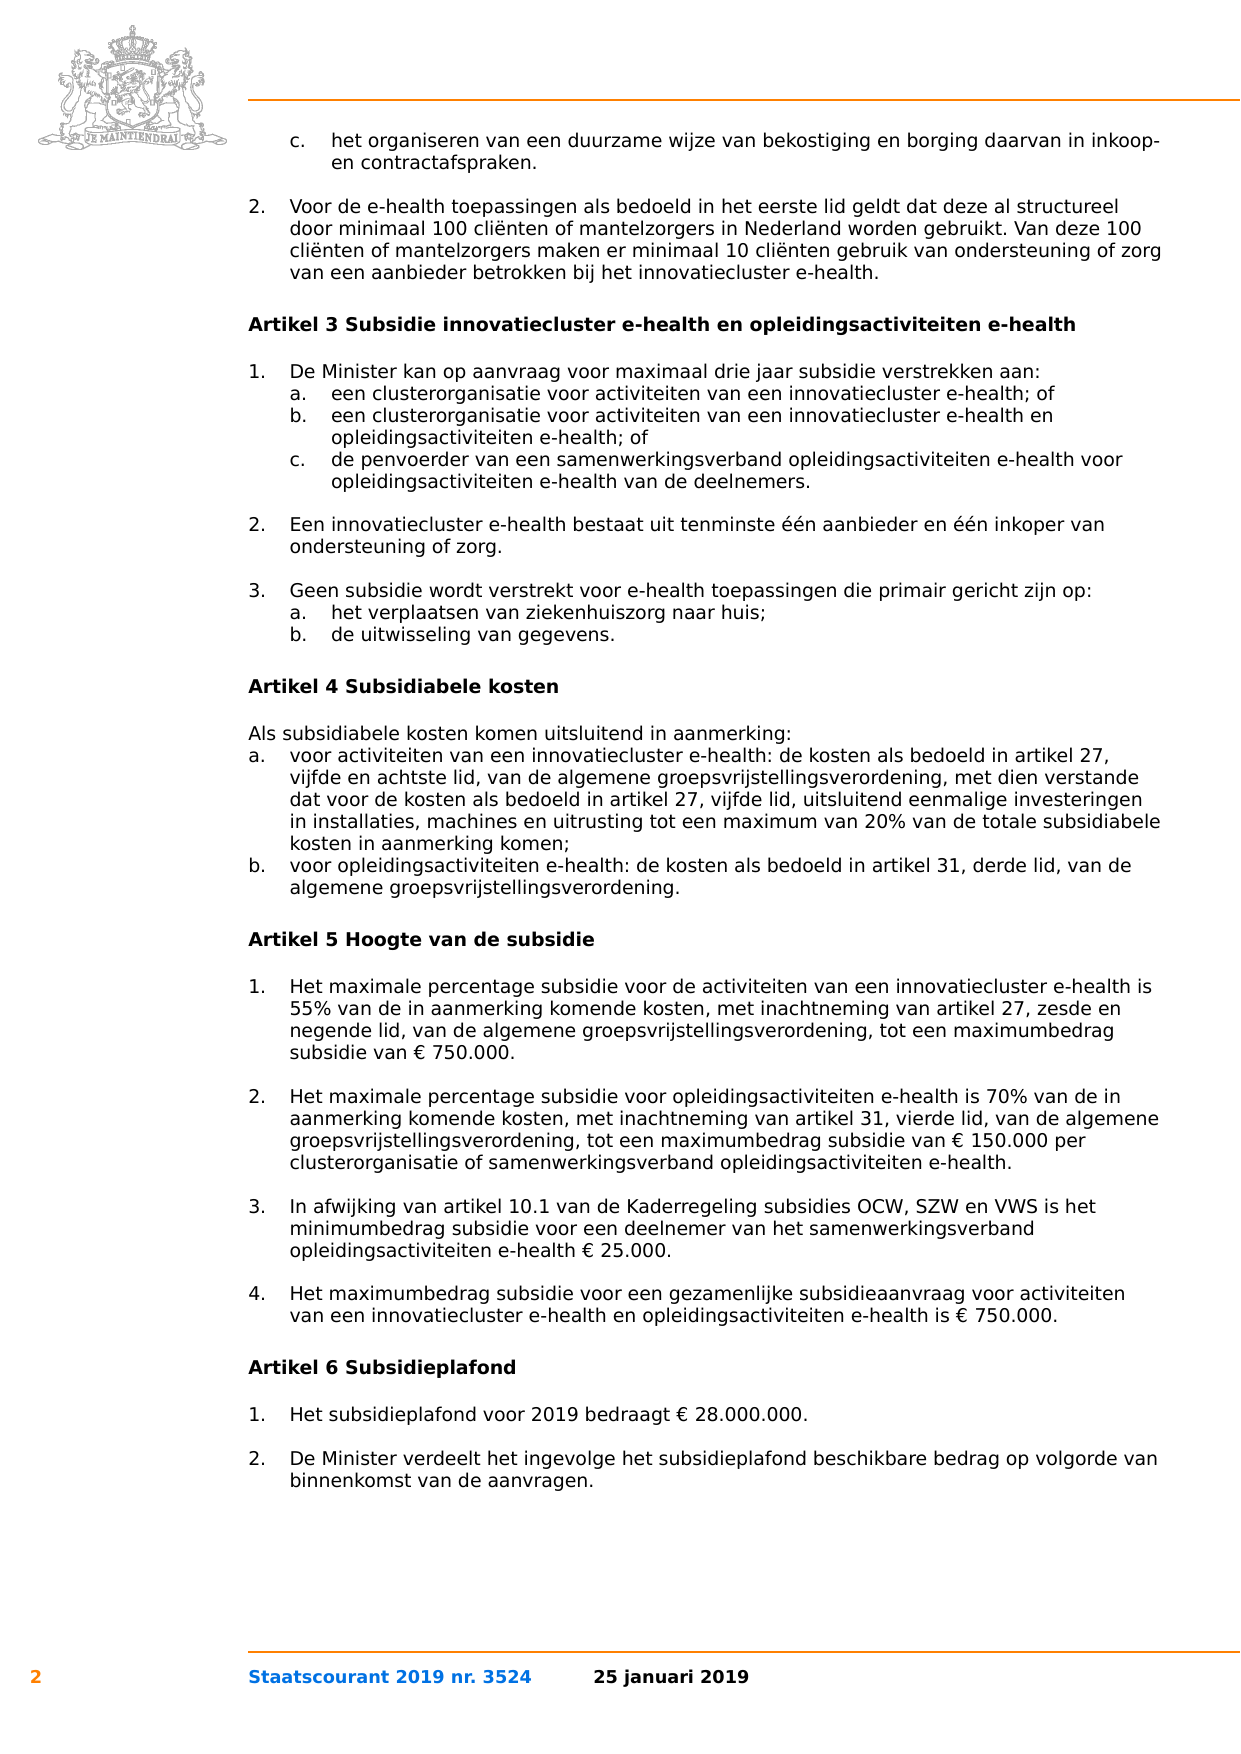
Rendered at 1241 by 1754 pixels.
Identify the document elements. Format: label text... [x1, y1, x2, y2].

text 2. Het maximale percentage subsidie voor opleidingsactiviteiten e-health is 70% van de in aanmerking komende kosten, met inachtneming van artikel 31, vierde lid, van de algemene groepsvrijstellingsverordening, tot een maximumbedrag subsidie van € 150.000 per clusterorganisatie of samenwerkingsverband opleidingsactiviteiten e-health. [248, 1086, 1163, 1174]
text b. een clusterorganisatie voor activiteiten van een innovatiecluster e-health en opleidingsactiviteiten e-health; of [289, 404, 1163, 448]
picture [38, 25, 227, 150]
text b. de uitwisseling van gegevens. [289, 624, 1163, 646]
text a. een clusterorganisatie voor activiteiten van een innovatiecluster e-health; of [289, 383, 1163, 404]
text a. het verplaatsen van ziekenhuiszorg naar huis; [289, 602, 1163, 624]
text 3. Geen subsidie wordt verstrekt voor e-health toepassingen die primair gericht zijn op: [248, 580, 1163, 602]
text 1. Het subsidieplafond voor 2019 bedraagt € 28.000.000. [248, 1404, 1163, 1426]
text b. voor opleidingsactiviteiten e-health: de kosten als bedoeld in artikel 31, derde lid, van de algemene groepsvrijstellingsverordening. [248, 855, 1163, 899]
text 4. Het maximumbedrag subsidie voor een gezamenlijke subsidieaanvraag voor activiteiten van een innovatiecluster e-health en opleidingsactiviteiten e-health is € 750.000. [248, 1283, 1163, 1327]
text 2. De Minister verdeelt het ingevolge het subsidieplafond beschikbare bedrag op volgorde van binnenkomst van de aanvragen. [248, 1448, 1163, 1492]
text c. de penvoerder van een samenwerkingsverband opleidingsactiviteiten e-health voor opleidingsactiviteiten e-health van de deelnemers. [289, 448, 1163, 492]
text 2. Voor de e-health toepassingen als bedoeld in het eerste lid geldt dat deze al structureel door minimaal 100 cliënten of mantelzorgers in Nederland worden gebruikt. Van deze 100 cliënten of mantelzorgers maken er minimaal 10 cliënten gebruik van ondersteuning of zorg van een aanbieder betrokken bij het innovatiecluster e-health. [248, 196, 1163, 284]
text a. voor activiteiten van een innovatiecluster e-health: de kosten als bedoeld in artikel 27, vijfde en achtste lid, van de algemene groepsvrijstellingsverordening, met dien verstande dat voor de kosten als bedoeld in artikel 27, vijfde lid, uitsluitend eenmalige investeringen in installaties, machines en uitrusting tot een maximum van 20% van de totale subsidiabele kosten in aanmerking komen; [248, 745, 1163, 855]
text 3. In afwijking van artikel 10.1 van de Kaderregeling subsidies OCW, SZW en VWS is het minimumbedrag subsidie voor een deelnemer van het samenwerkingsverband opleidingsactiviteiten e-health € 25.000. [248, 1196, 1163, 1261]
text 2. Een innovatiecluster e-health bestaat uit tenminste één aanbieder en één inkoper van ondersteuning of zorg. [248, 514, 1163, 558]
subtitle Artikel 6 Subsidieplafond [248, 1357, 1163, 1379]
subtitle Artikel 5 Hoogte van de subsidie [248, 929, 1163, 951]
text 1. Het maximale percentage subsidie voor de activiteiten van een innovatiecluster e-health is 55% van de in aanmerking komende kosten, met inachtneming van artikel 27, zesde en negende lid, van de algemene groepsvrijstellingsverordening, tot een maximumbedrag subsidie van € 750.000. [248, 976, 1163, 1064]
text 1. De Minister kan op aanvraag voor maximaal drie jaar subsidie verstrekken aan: [248, 361, 1163, 383]
subtitle Artikel 3 Subsidie innovatiecluster e-health en opleidingsactiviteiten e-health [248, 314, 1163, 336]
text Als subsidiabele kosten komen uitsluitend in aanmerking: [248, 723, 1163, 745]
subtitle Artikel 4 Subsidiabele kosten [248, 676, 1163, 698]
text c. het organiseren van een duurzame wijze van bekostiging en borging daarvan in inkoop- en contractafspraken. [289, 130, 1163, 174]
